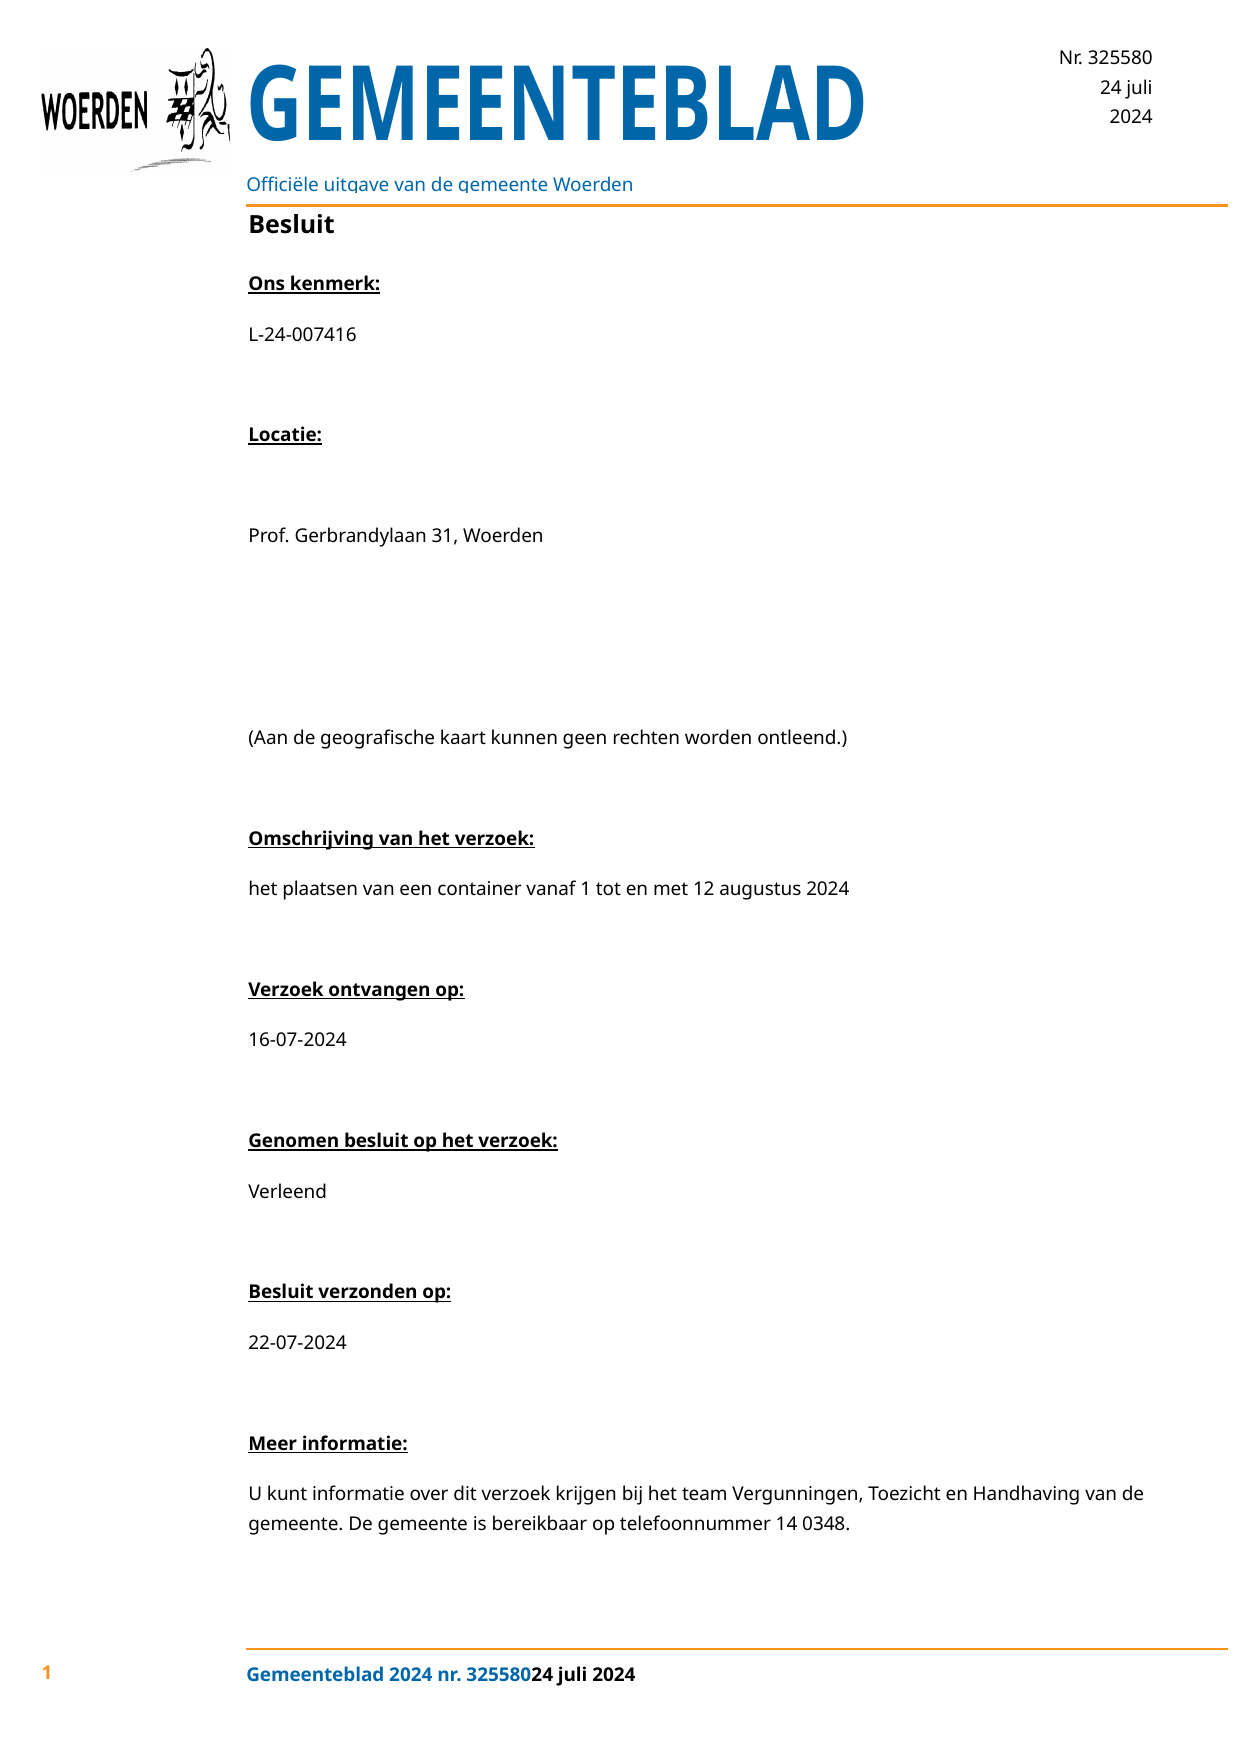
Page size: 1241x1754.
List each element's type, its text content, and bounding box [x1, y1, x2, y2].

text Locatie: [248, 422, 1152, 447]
text L-24-007416 [248, 321, 1152, 346]
text 22-07-2024 [248, 1329, 1152, 1355]
text Meer informatie: [248, 1430, 1152, 1456]
text Besluit [248, 207, 1152, 241]
text Verleend [248, 1178, 1152, 1203]
text Verzoek ontvangen op: [248, 976, 1152, 1002]
text (Aan de geografische kaart kunnen geen rechten worden ontleend.) [248, 724, 1152, 750]
text U kunt informatie over dit verzoek krijgen bij het team Vergunningen, Toezicht en Handhaving van de gemeente. De gemeente is bereikbaar op telefoonnummer 14 0348. [248, 1480, 1152, 1536]
text Prof. Gerbrandylaan 31, Woerden [248, 522, 1152, 548]
picture [41, 47, 231, 172]
text Omschrijving van het verzoek: [248, 825, 1152, 851]
text Besluit verzonden op: [248, 1279, 1152, 1304]
text 16-07-2024 [248, 1027, 1152, 1052]
text Genomen besluit op het verzoek: [248, 1127, 1152, 1153]
text Ons kenmerk: [248, 270, 1152, 296]
text het plaatsen van een container vanaf 1 tot en met 12 augustus 2024 [248, 875, 1152, 901]
